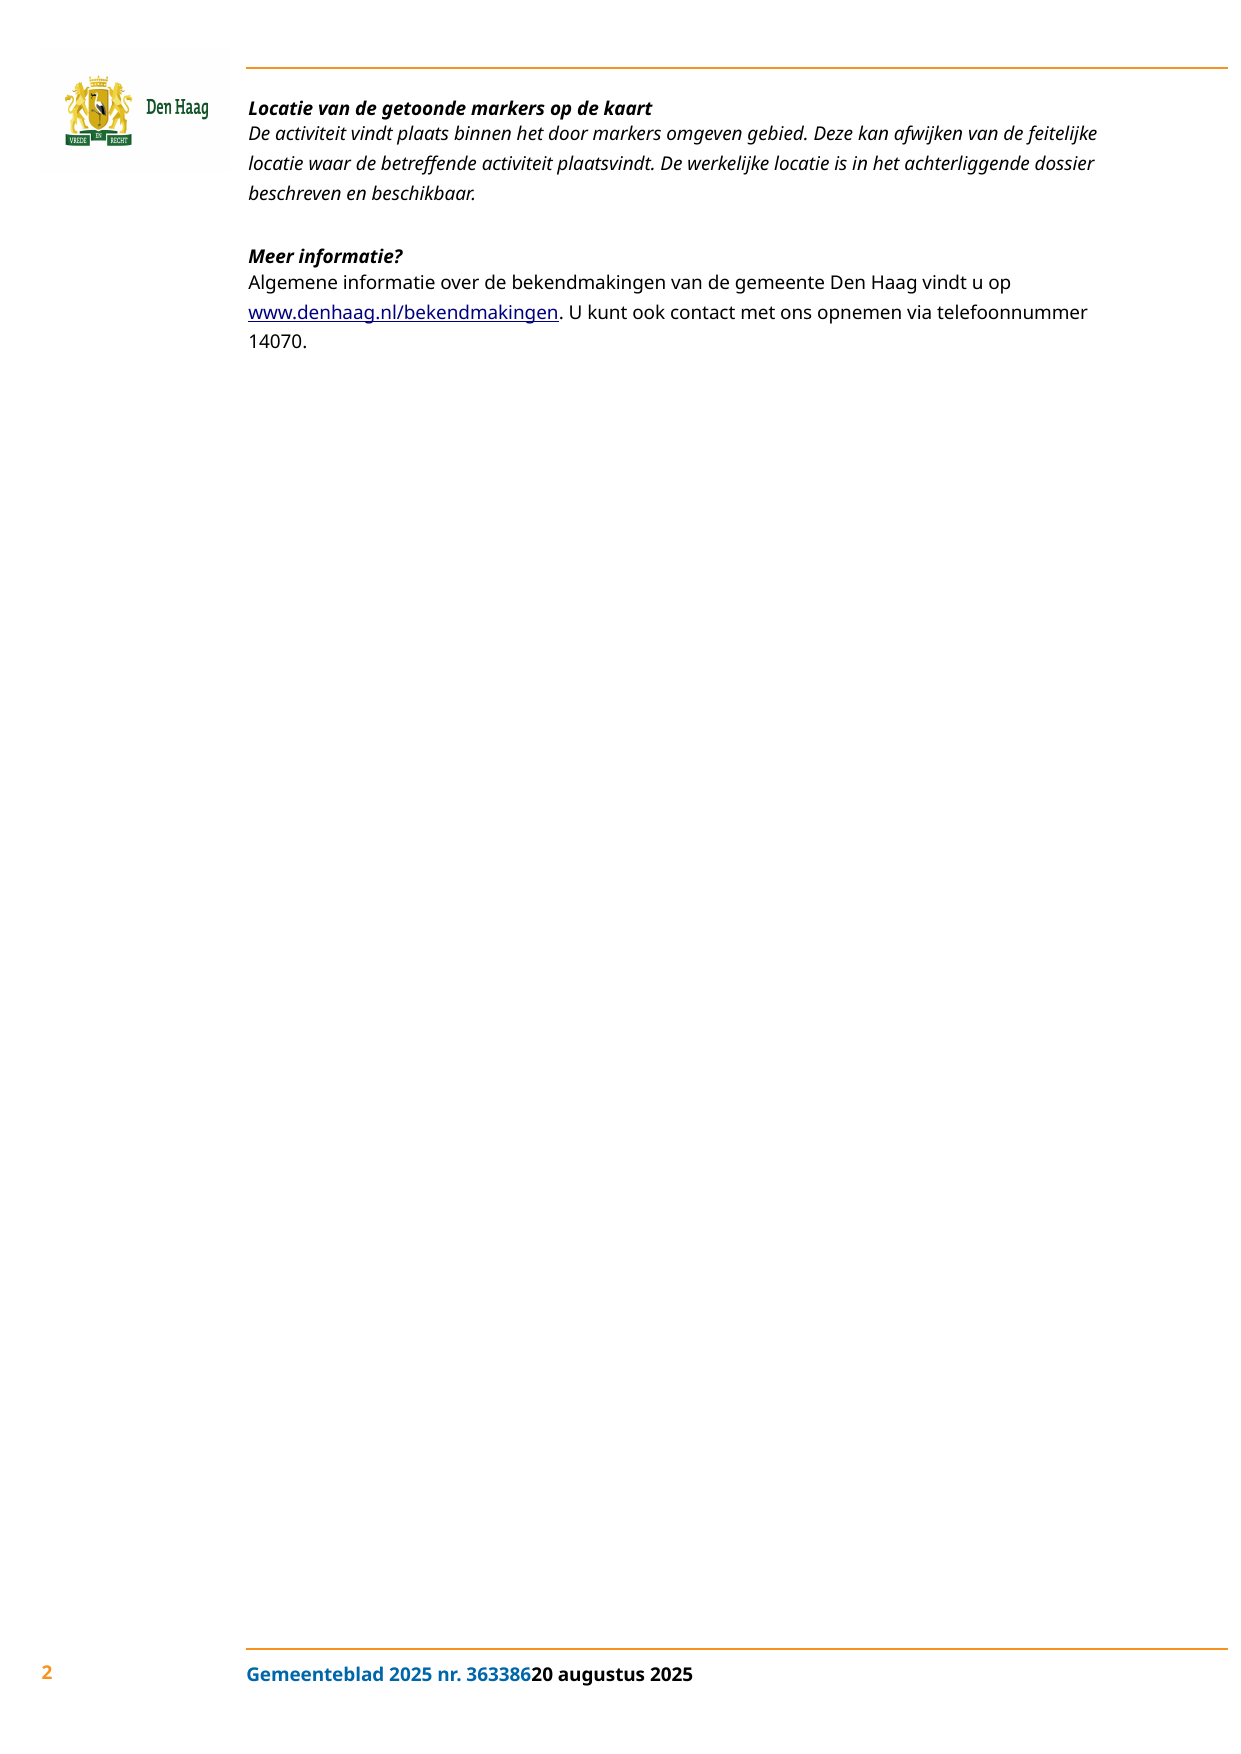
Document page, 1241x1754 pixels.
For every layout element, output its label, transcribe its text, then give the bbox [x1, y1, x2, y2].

text Meer informatie? [248, 244, 1152, 269]
text De activiteit vindt plaats binnen het door markers omgeven gebied. Deze kan afwijken van de feitelijke locatie waar de betreffende activiteit plaatsvindt. De werkelijke locatie is in het achterliggende dossier beschreven en beschikbaar. [248, 121, 1152, 205]
picture [41, 47, 231, 172]
text Algemene informatie over de bekendmakingen van de gemeente Den Haag vindt u op www.denhaag.nl/bekendmakingen. U kunt ook contact met ons opnemen via telefoonnummer 14070. [248, 269, 1152, 354]
text Locatie van de getoonde markers op de kaart [248, 95, 1152, 121]
